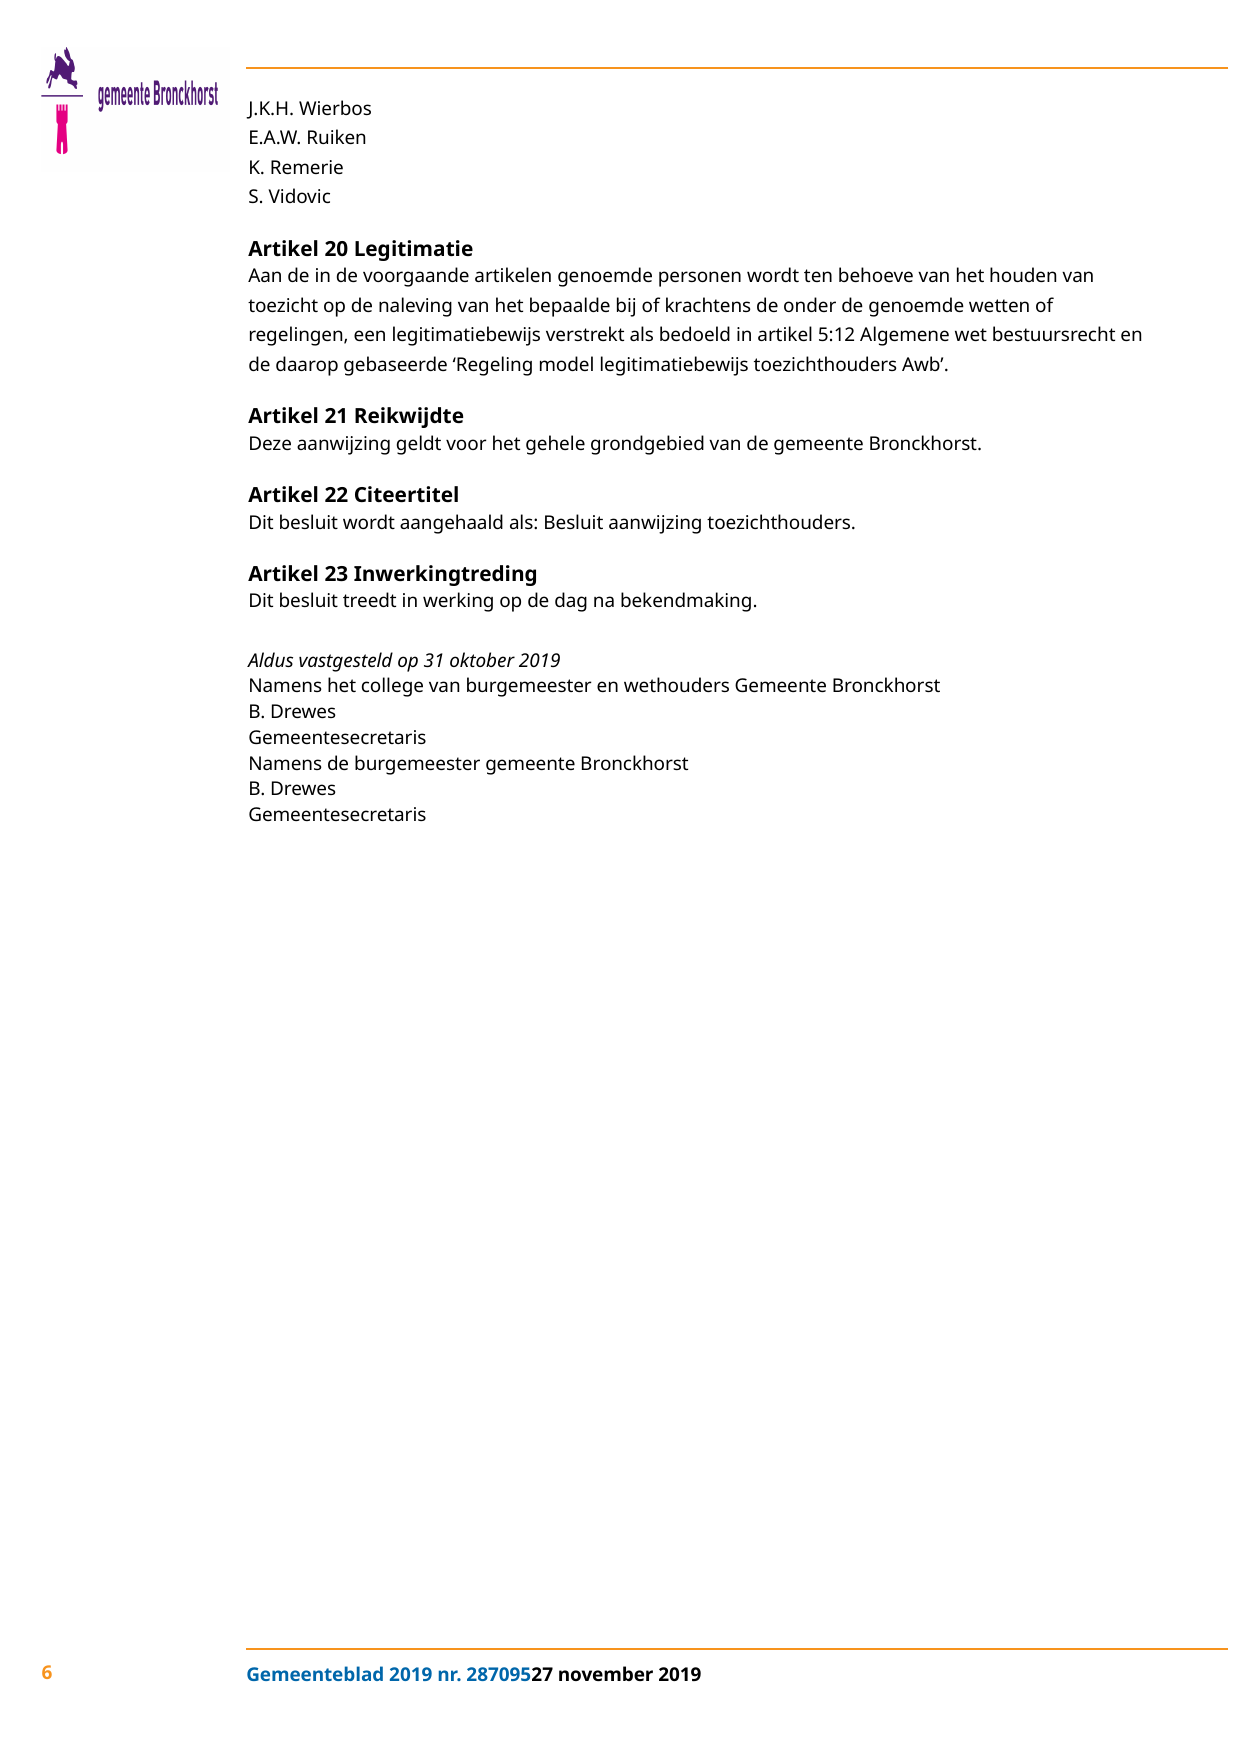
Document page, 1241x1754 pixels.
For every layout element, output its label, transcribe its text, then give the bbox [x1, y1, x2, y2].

text S. Vidovic [248, 183, 1152, 209]
text Deze aanwijzing geldt voor het gehele grondgebied van de gemeente Bronckhorst. [248, 430, 1152, 456]
text Namens het college van burgemeester en wethouders Gemeente Bronckhorst [248, 673, 1152, 698]
text E.A.W. Ruiken [248, 124, 1152, 150]
text J.K.H. Wierbos [248, 95, 1152, 121]
text B. Drewes [248, 698, 1152, 724]
text Namens de burgemeester gemeente Bronckhorst [248, 750, 1152, 776]
text Artikel 21 Reikwijdte [248, 402, 1152, 430]
text Dit besluit wordt aangehaald als: Besluit aanwijzing toezichthouders. [248, 509, 1152, 534]
picture [41, 47, 231, 172]
text B. Drewes [248, 776, 1152, 801]
text Gemeentesecretaris [248, 724, 1152, 750]
text Aan de in de voorgaande artikelen genoemde personen wordt ten behoeve van het houden van toezicht op de naleving van het bepaalde bij of krachtens de onder de genoemde wetten of regelingen, een legitimatiebewijs verstrekt als bedoeld in artikel 5:12 Algemene wet bestuursrecht en de daarop gebaseerde ‘Regeling model legitimatiebewijs toezichthouders Awb’. [248, 262, 1152, 377]
text Dit besluit treedt in werking op de dag na bekendmaking. [248, 588, 1152, 613]
text Gemeentesecretaris [248, 801, 1152, 827]
text Artikel 20 Legitimatie [248, 234, 1152, 262]
text K. Remerie [248, 154, 1152, 180]
text Artikel 23 Inwerkingtreding [248, 559, 1152, 588]
text Aldus vastgesteld op 31 oktober 2019 [248, 647, 1152, 673]
text Artikel 22 Citeertitel [248, 480, 1152, 509]
